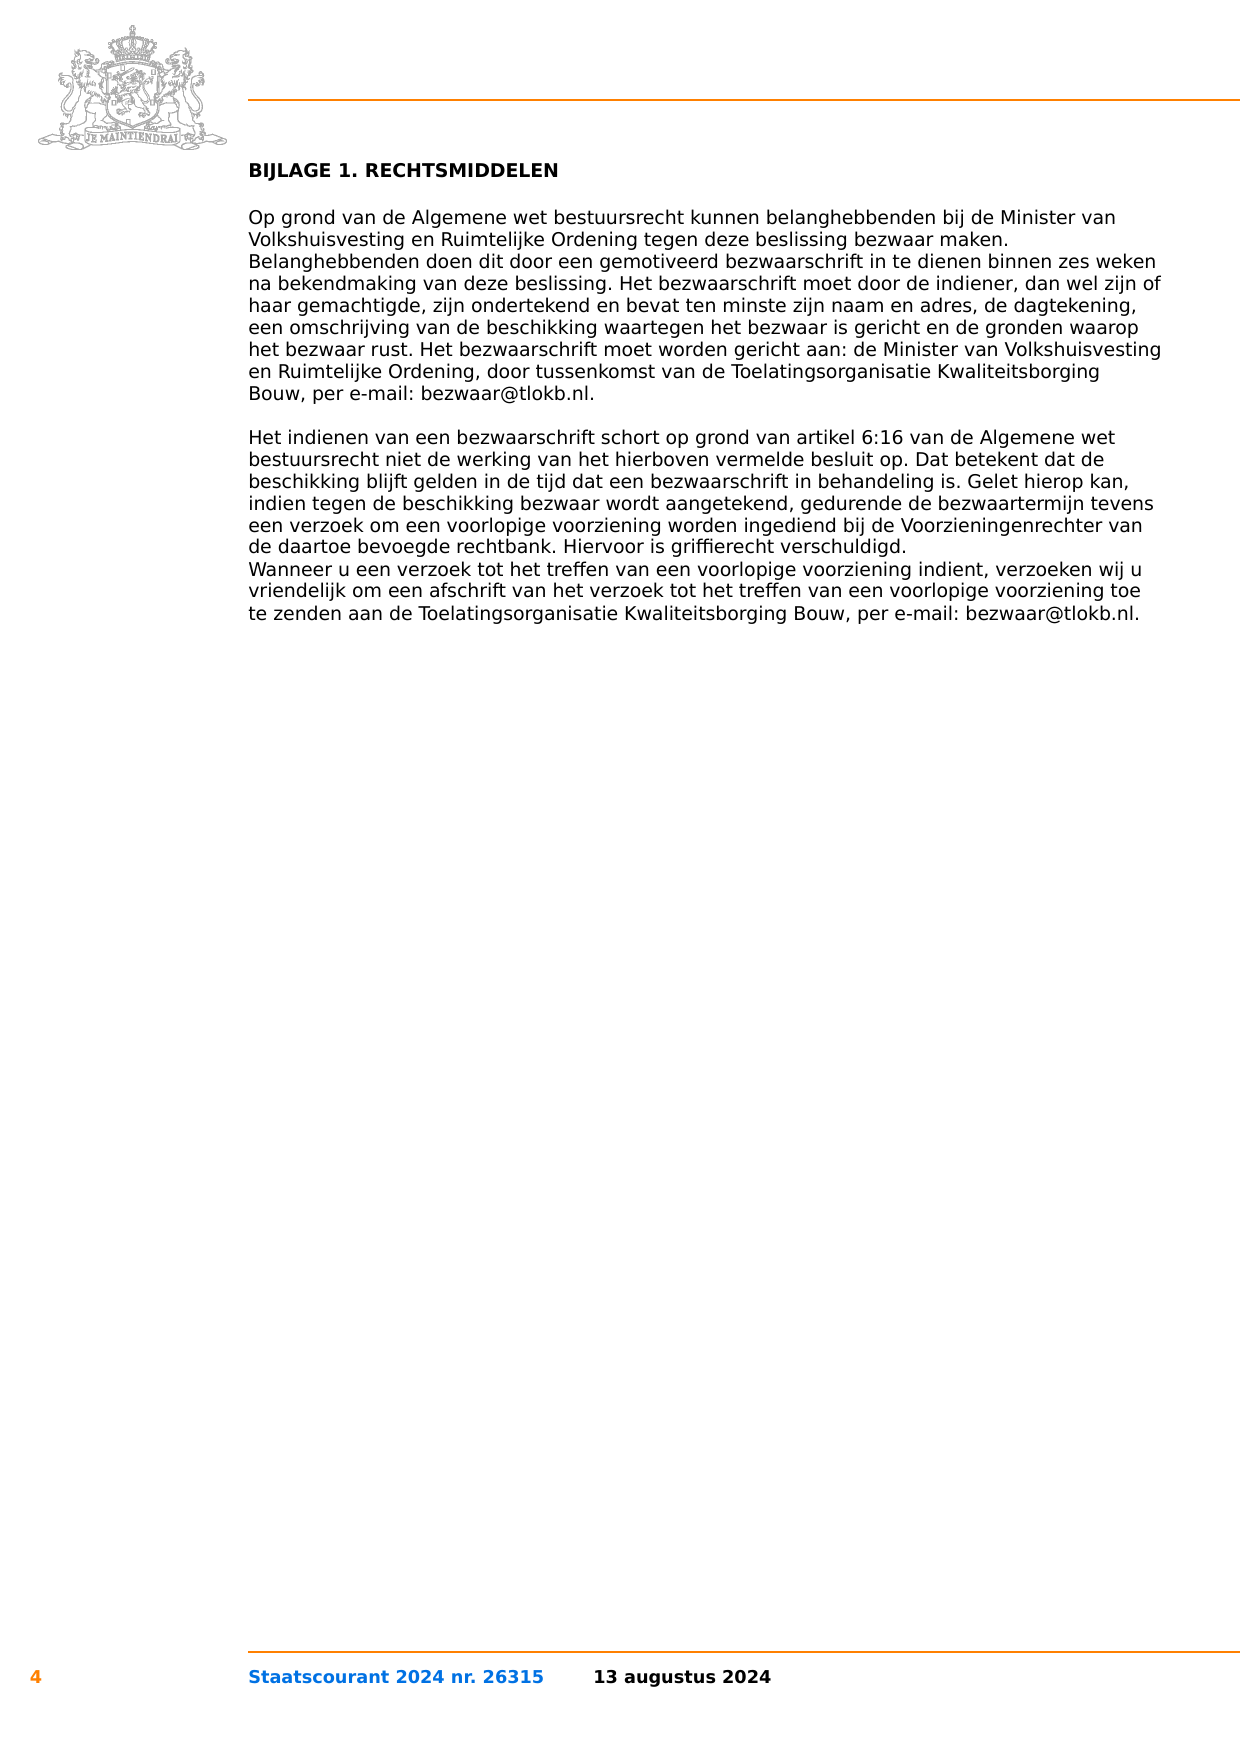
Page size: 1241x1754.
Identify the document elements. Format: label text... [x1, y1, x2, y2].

text Op grond van de Algemene wet bestuursrecht kunnen belanghebbenden bij de Minister van Volkshuisvesting en Ruimtelijke Ordening tegen deze beslissing bezwaar maken. Belanghebbenden doen dit door een gemotiveerd bezwaarschrift in te dienen binnen zes weken na bekendmaking van deze beslissing. Het bezwaarschrift moet door de indiener, dan wel zijn of haar gemachtigde, zijn ondertekend en bevat ten minste zijn naam en adres, de dagtekening, een omschrijving van de beschikking waartegen het bezwaar is gericht en de gronden waarop het bezwaar rust. Het bezwaarschrift moet worden gericht aan: de Minister van Volkshuisvesting en Ruimtelijke Ordening, door tussenkomst van de Toelatingsorganisatie Kwaliteitsborging Bouw, per e-mail: bezwaar@tlokb.nl. [248, 207, 1163, 405]
picture [38, 25, 227, 150]
subtitle BIJLAGE 1. RECHTSMIDDELEN [248, 160, 1163, 182]
text Wanneer u een verzoek tot het treffen van een voorlopige voorziening indient, verzoeken wij u vriendelijk om een afschrift van het verzoek tot het treffen van een voorlopige voorziening toe te zenden aan de Toelatingsorganisatie Kwaliteitsborging Bouw, per e-mail: bezwaar@tlokb.nl. [248, 558, 1163, 624]
text Het indienen van een bezwaarschrift schort op grond van artikel 6:16 van de Algemene wet bestuursrecht niet de werking van het hierboven vermelde besluit op. Dat betekent dat de beschikking blijft gelden in de tijd dat een bezwaarschrift in behandeling is. Gelet hierop kan, indien tegen de beschikking bezwaar wordt aangetekend, gedurende de bezwaartermijn tevens een verzoek om een voorlopige voorziening worden ingediend bij de Voorzieningenrechter van de daartoe bevoegde rechtbank. Hiervoor is griffierecht verschuldigd. [248, 427, 1163, 558]
